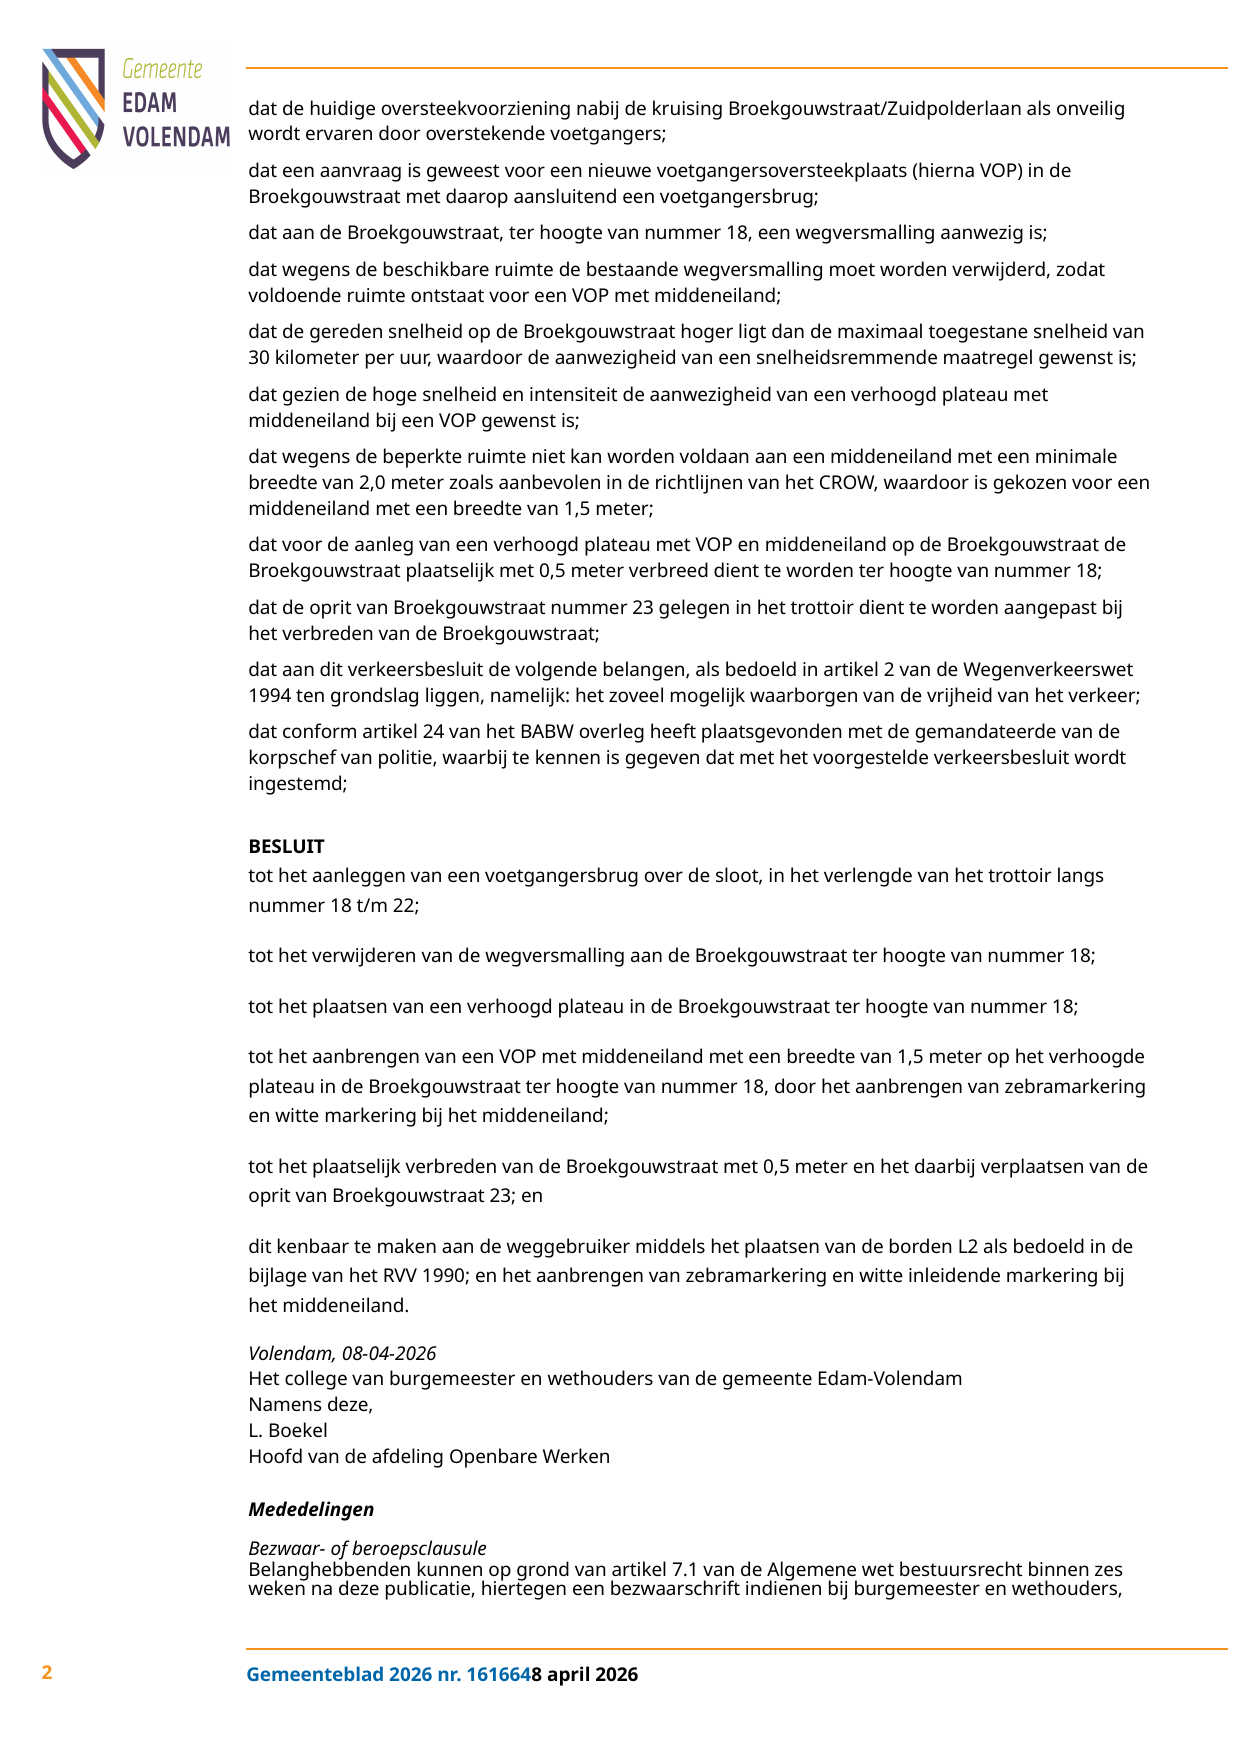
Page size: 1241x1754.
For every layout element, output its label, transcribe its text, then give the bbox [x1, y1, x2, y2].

text BESLUIT [248, 833, 1152, 859]
text dat voor de aanleg van een verhoogd plateau met VOP en middeneiland op de Broekgouwstraat de Broekgouwstraat plaatselijk met 0,5 meter verbreed dient te worden ter hoogte van nummer 18; [248, 532, 1152, 583]
text dat de oprit van Broekgouwstraat nummer 23 gelegen in het trottoir dient te worden aangepast bij het verbreden van de Broekgouwstraat; [248, 594, 1152, 645]
text Mededelingen [248, 1496, 1152, 1521]
text dat aan de Broekgouwstraat, ter hoogte van nummer 18, een wegversmalling aanwezig is; [248, 219, 1152, 245]
text L. Boekel [248, 1417, 1152, 1443]
text tot het plaatsen van een verhoogd plateau in de Broekgouwstraat ter hoogte van nummer 18; [248, 993, 1152, 1019]
text Belanghebbenden kunnen op grond van artikel 7.1 van de Algemene wet bestuursrecht binnen zes weken na deze publicatie, hiertegen een bezwaarschrift indienen bij burgemeester en wethouders, [248, 1561, 1152, 1599]
text dat gezien de hoge snelheid en intensiteit de aanwezigheid van een verhoogd plateau met middeneiland bij een VOP gewenst is; [248, 381, 1152, 432]
text dat de huidige oversteekvoorziening nabij de kruising Broekgouwstraat/Zuidpolderlaan als onveilig wordt ervaren door overstekende voetgangers; [248, 95, 1152, 146]
text Volendam, 08-04-2026 [248, 1340, 1152, 1366]
text Bezwaar- of beroepsclausule [248, 1535, 1152, 1561]
text dat wegens de beperkte ruimte niet kan worden voldaan aan een middeneiland met een minimale breedte van 2,0 meter zoals aanbevolen in de richtlijnen van het CROW, waardoor is gekozen voor een middeneiland met een breedte van 1,5 meter; [248, 443, 1152, 521]
text tot het aanbrengen van een VOP met middeneiland met een breedte van 1,5 meter op het verhoogde plateau in de Broekgouwstraat ter hoogte van nummer 18, door het aanbrengen van zebramarkering en witte markering bij het middeneiland; [248, 1043, 1152, 1128]
text Het college van burgemeester en wethouders van de gemeente Edam-Volendam [248, 1366, 1152, 1391]
text tot het verwijderen van de wegversmalling aan de Broekgouwstraat ter hoogte van nummer 18; [248, 942, 1152, 968]
text Namens deze, [248, 1391, 1152, 1417]
text tot het aanleggen van een voetgangersbrug over de sloot, in het verlengde van het trottoir langs nummer 18 t/m 22; [248, 862, 1152, 918]
text dat de gereden snelheid op de Broekgouwstraat hoger ligt dan de maximaal toegestane snelheid van 30 kilometer per uur, waardoor de aanwezigheid van een snelheidsremmende maatregel gewenst is; [248, 319, 1152, 370]
text tot het plaatselijk verbreden van de Broekgouwstraat met 0,5 meter en het daarbij verplaatsen van de oprit van Broekgouwstraat 23; en [248, 1153, 1152, 1208]
text dat een aanvraag is geweest voor een nieuwe voetgangersoversteekplaats (hierna VOP) in de Broekgouwstraat met daarop aansluitend een voetgangersbrug; [248, 157, 1152, 209]
text dat conform artikel 24 van het BABW overleg heeft plaatsgevonden met de gemandateerde van de korpschef van politie, waarbij te kennen is gegeven dat met het voorgestelde verkeersbesluit wordt ingestemd; [248, 719, 1152, 796]
text dit kenbaar te maken aan de weggebruiker middels het plaatsen van de borden L2 als bedoeld in de bijlage van het RVV 1990; en het aanbrengen van zebramarkering en witte inleidende markering bij het middeneiland. [248, 1233, 1152, 1318]
text dat wegens de beschikbare ruimte de bestaande wegversmalling moet worden verwijderd, zodat voldoende ruimte ontstaat voor een VOP met middeneiland; [248, 256, 1152, 308]
picture [41, 47, 231, 172]
text Hoofd van de afdeling Openbare Werken [248, 1443, 1152, 1468]
text dat aan dit verkeersbesluit de volgende belangen, als bedoeld in artikel 2 van de Wegenverkeerswet 1994 ten grondslag liggen, namelijk: het zoveel mogelijk waarborgen van de vrijheid van het verkeer; [248, 656, 1152, 708]
